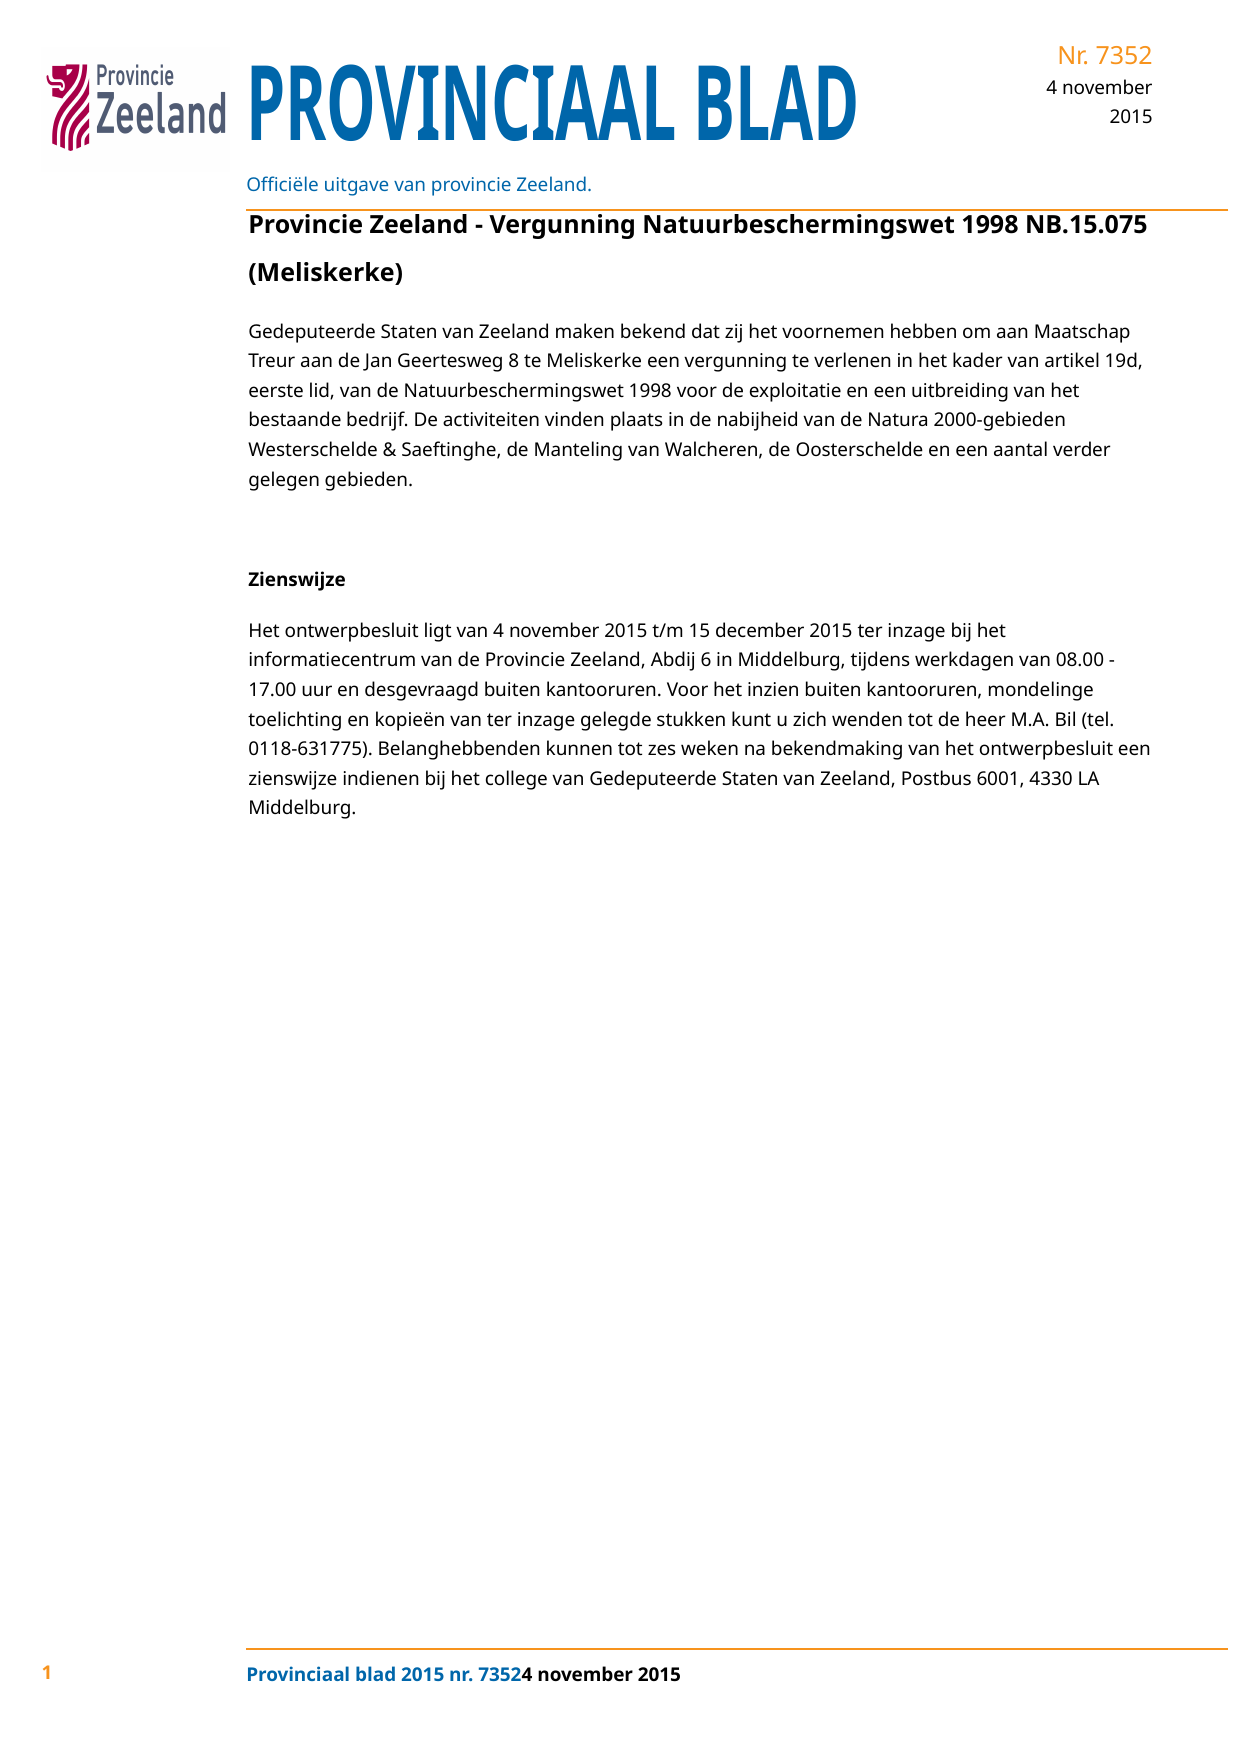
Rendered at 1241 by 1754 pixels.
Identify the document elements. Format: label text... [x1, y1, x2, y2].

text Provincie Zeeland - Vergunning Natuurbeschermingswet 1998 NB.15.075 (Meliskerke) [248, 211, 1152, 288]
picture [41, 47, 231, 172]
text Zienswijze [248, 567, 1152, 592]
text Het ontwerpbesluit ligt van 4 november 2015 t/m 15 december 2015 ter inzage bij het informatiecentrum van de Provincie Zeeland, Abdij 6 in Middelburg, tijdens werkdagen van 08.00 - 17.00 uur en desgevraagd buiten kantooruren. Voor het inzien buiten kantooruren, mondelinge toelichting en kopieën van ter inzage gelegde stukken kunt u zich wenden tot de heer M.A. Bil (tel. 0118-631775). Belanghebbenden kunnen tot zes weken na bekendmaking van het ontwerpbesluit een zienswijze indienen bij het college van Gedeputeerde Staten van Zeeland, Postbus 6001, 4330 LA Middelburg. [248, 617, 1152, 820]
text Gedeputeerde Staten van Zeeland maken bekend dat zij het voornemen hebben om aan Maatschap Treur aan de Jan Geertesweg 8 te Meliskerke een vergunning te verlenen in het kader van artikel 19d, eerste lid, van de Natuurbeschermingswet 1998 voor de exploitatie en een uitbreiding van het bestaande bedrijf. De activiteiten vinden plaats in de nabijheid van de Natura 2000-gebieden Westerschelde & Saeftinghe, de Manteling van Walcheren, de Oosterschelde en een aantal verder gelegen gebieden. [248, 318, 1152, 492]
